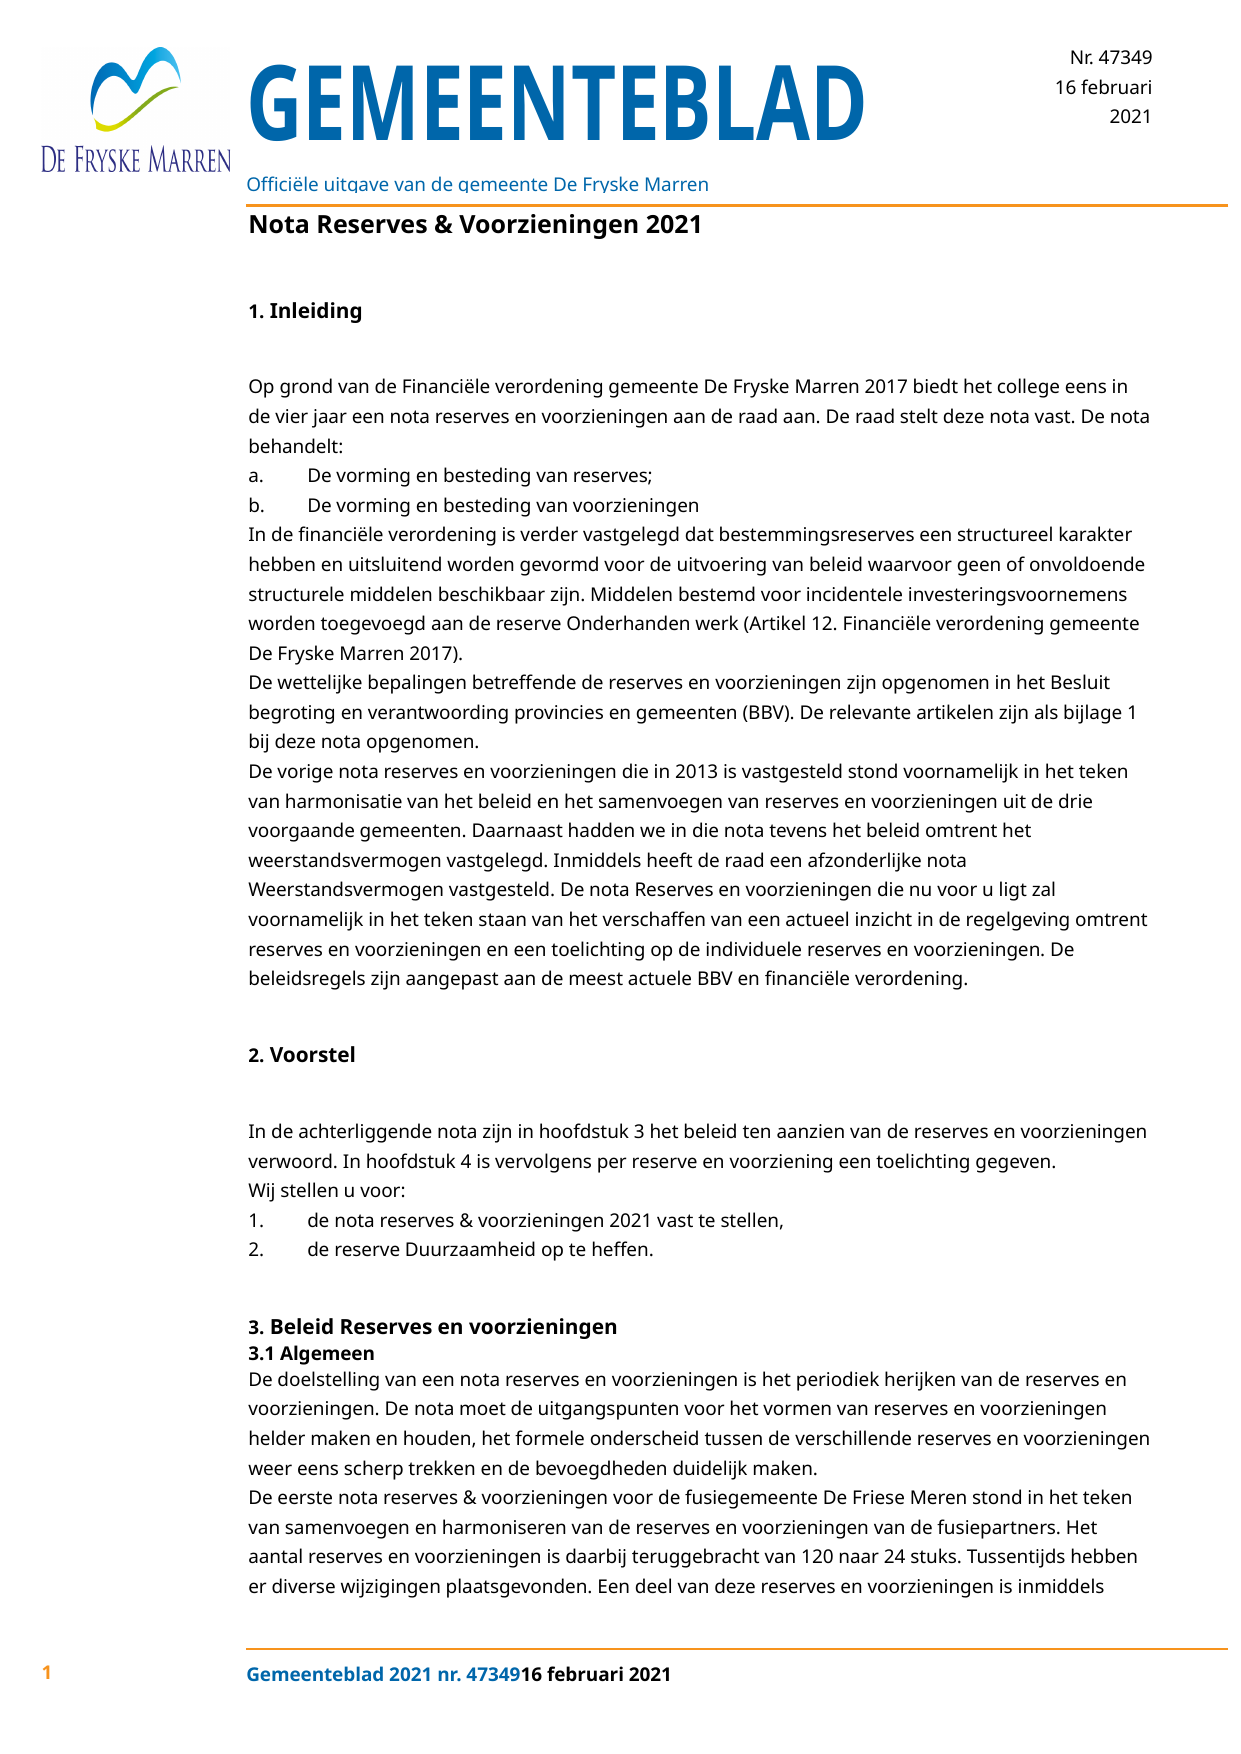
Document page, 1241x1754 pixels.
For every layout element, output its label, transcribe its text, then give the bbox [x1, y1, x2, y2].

list de nota reserves & voorzieningen 2021 vast te stellen, [248, 1207, 1152, 1233]
text Wij stellen u voor: [248, 1177, 1152, 1203]
text 3.1 Algemeen [248, 1340, 1152, 1366]
text 2. Voorstel [248, 1041, 1152, 1069]
text 3. Beleid Reserves en voorzieningen [248, 1312, 1152, 1340]
list De vorming en besteding van reserves; [248, 462, 1152, 488]
text De doelstelling van een nota reserves en voorzieningen is het periodiek herijken van de reserves en voorzieningen. De nota moet de uitgangspunten voor het vormen van reserves en voorzieningen helder maken en houden, het formele onderscheid tussen de verschillende reserves en voorzieningen weer eens scherp trekken en de bevoegdheden duidelijk maken. [248, 1366, 1152, 1481]
text De wettelijke bepalingen betreffende de reserves en voorzieningen zijn opgenomen in het Besluit begroting en verantwoording provincies en gemeenten (BBV). De relevante artikelen zijn als bijlage 1 bij deze nota opgenomen. [248, 669, 1152, 754]
picture [41, 47, 231, 172]
text De eerste nota reserves & voorzieningen voor de fusiegemeente De Friese Meren stond in het teken van samenvoegen en harmoniseren van de reserves en voorzieningen van de fusiepartners. Het aantal reserves en voorzieningen is daarbij teruggebracht van 120 naar 24 stuks. Tussentijds hebben er diverse wijzigingen plaatsgevonden. Een deel van deze reserves en voorzieningen is inmiddels [248, 1484, 1152, 1599]
text In de financiële verordening is verder vastgelegd dat bestemmingsreserves een structureel karakter hebben en uitsluitend worden gevormd voor de uitvoering van beleid waarvoor geen of onvoldoende structurele middelen beschikbaar zijn. Middelen bestemd voor incidentele investeringsvoornemens worden toegevoegd aan de reserve Onderhanden werk (Artikel 12. Financiële verordening gemeente De Fryske Marren 2017). [248, 522, 1152, 666]
text 1. Inleiding [248, 296, 1152, 324]
list De vorming en besteding van voorzieningen [248, 492, 1152, 518]
list de reserve Duurzaamheid op te heffen. [248, 1237, 1152, 1262]
text Nota Reserves & Voorzieningen 2021 [248, 207, 1152, 241]
text In de achterliggende nota zijn in hoofdstuk 3 het beleid ten aanzien van de reserves en voorzieningen verwoord. In hoofdstuk 4 is vervolgens per reserve en voorziening een toelichting gegeven. [248, 1118, 1152, 1174]
text Op grond van de Financiële verordening gemeente De Fryske Marren 2017 biedt het college eens in de vier jaar een nota reserves en voorzieningen aan de raad aan. De raad stelt deze nota vast. De nota behandelt: [248, 374, 1152, 459]
text De vorige nota reserves en voorzieningen die in 2013 is vastgesteld stond voornamelijk in het teken van harmonisatie van het beleid en het samenvoegen van reserves en voorzieningen uit de drie voorgaande gemeenten. Daarnaast hadden we in die nota tevens het beleid omtrent het weerstandsvermogen vastgelegd. Inmiddels heeft de raad een afzonderlijke nota Weerstandsvermogen vastgesteld. De nota Reserves en voorzieningen die nu voor u ligt zal voornamelijk in het teken staan van het verschaffen van een actueel inzicht in de regelgeving omtrent reserves en voorzieningen en een toelichting op de individuele reserves en voorzieningen. De beleidsregels zijn aangepast aan de meest actuele BBV en financiële verordening. [248, 758, 1152, 991]
